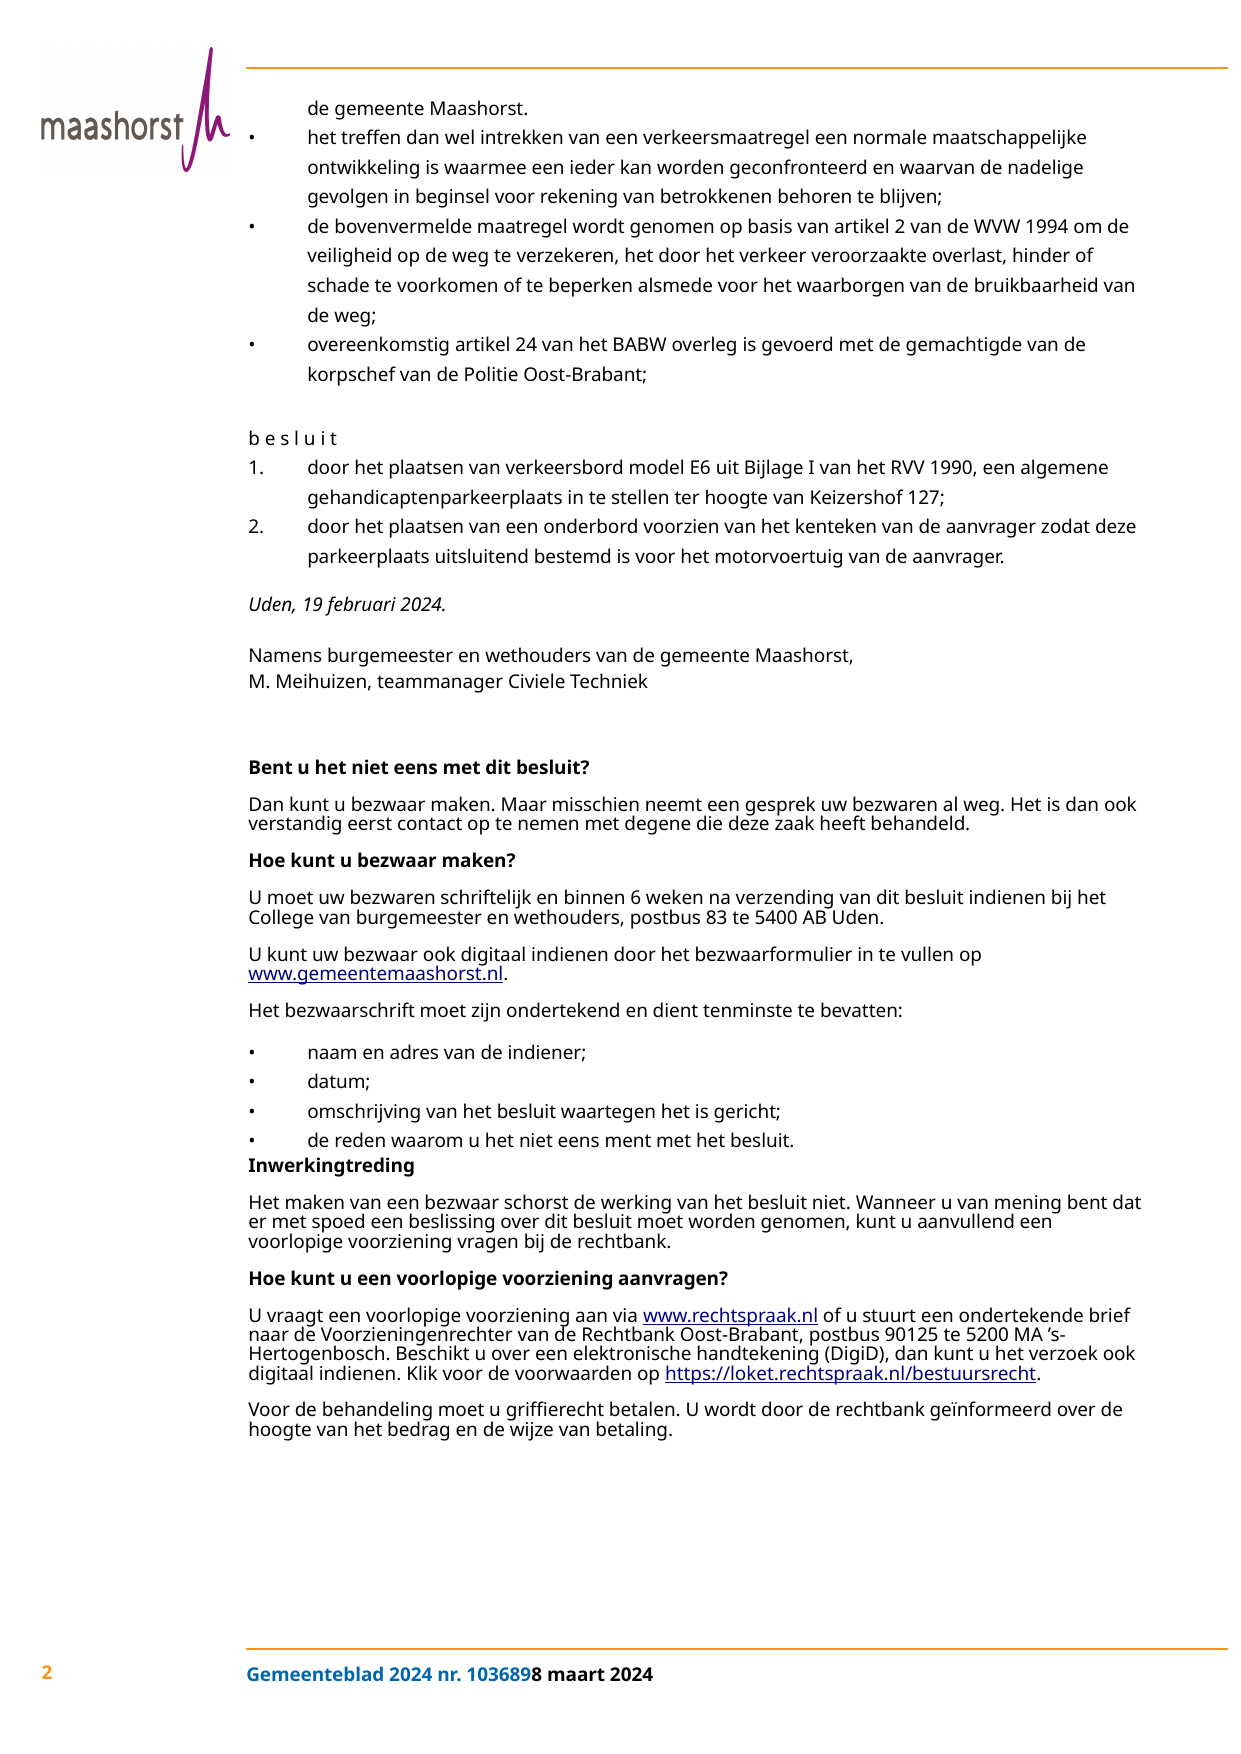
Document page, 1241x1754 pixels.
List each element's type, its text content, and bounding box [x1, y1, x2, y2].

text U kunt uw bezwaar ook digitaal indienen door het bezwaarformulier in te vullen op www.gemeentemaashorst.nl. [248, 946, 1152, 984]
text Uden, 19 februari 2024. [248, 591, 1152, 617]
list overeenkomstig artikel 24 van het BABW overleg is gevoerd met de gemachtigde van de korpschef van de Politie Oost-Brabant; [248, 331, 1152, 387]
list naam en adres van de indiener; [248, 1039, 1152, 1064]
text Het bezwaarschrift moet zijn ondertekend en dient tenminste te bevatten: [248, 1002, 1152, 1021]
text M. Meihuizen, teammanager Civiele Techniek [248, 668, 1152, 694]
picture [41, 47, 231, 172]
list de bovenvermelde maatregel wordt genomen op basis van artikel 2 van de WVW 1994 om de veiligheid op de weg te verzekeren, het door het verkeer veroorzaakte overlast, hinder of schade te voorkomen of te beperken alsmede voor het waarborgen van de bruikbaarheid van de weg; [248, 213, 1152, 328]
text Hoe kunt u een voorlopige voorziening aanvragen? [248, 1270, 1152, 1289]
list de reden waarom u het niet eens ment met het besluit. [248, 1128, 1152, 1153]
text Hoe kunt u bezwaar maken? [248, 852, 1152, 872]
text Inwerkingtreding [248, 1157, 1152, 1176]
list de gemeente Maashorst. [248, 95, 1152, 121]
text U vraagt een voorlopige voorziening aan via www.rechtspraak.nl of u stuurt een ondertekende brief naar de Voorzieningenrechter van de Rechtbank Oost-Brabant, postbus 90125 te 5200 MA ’s-Hertogenbosch. Beschikt u over een elektronische handtekening (DigiD), dan kunt u het verzoek ook digitaal indienen. Klik voor de voorwaarden op https://loket.rechtspraak.nl/bestuursrecht. [248, 1307, 1152, 1384]
text b e s l u i t [248, 425, 1152, 451]
text Het maken van een bezwaar schorst de werking van het besluit niet. Wanneer u van mening bent dat er met spoed een beslissing over dit besluit moet worden genomen, kunt u aanvullend een voorlopige voorziening vragen bij de rechtbank. [248, 1194, 1152, 1252]
list datum; [248, 1068, 1152, 1094]
text Dan kunt u bezwaar maken. Maar misschien neemt een gesprek uw bezwaren al weg. Het is dan ook verstandig eerst contact op te nemen met degene die deze zaak heeft behandeld. [248, 796, 1152, 835]
text Namens burgemeester en wethouders van de gemeente Maashorst, [248, 643, 1152, 668]
list door het plaatsen van verkeersbord model E6 uit Bijlage I van het RVV 1990, een algemene gehandicaptenparkeerplaats in te stellen ter hoogte van Keizershof 127; [248, 454, 1152, 510]
text U moet uw bezwaren schriftelijk en binnen 6 weken na verzending van dit besluit indienen bij het College van burgemeester en wethouders, postbus 83 te 5400 AB Uden. [248, 889, 1152, 928]
text Bent u het niet eens met dit besluit? [248, 759, 1152, 778]
list omschrijving van het besluit waartegen het is gericht; [248, 1098, 1152, 1124]
list door het plaatsen van een onderbord voorzien van het kenteken van de aanvrager zodat deze parkeerplaats uitsluitend bestemd is voor het motorvoertuig van de aanvrager. [248, 514, 1152, 569]
list het treffen dan wel intrekken van een verkeersmaatregel een normale maatschappelijke ontwikkeling is waarmee een ieder kan worden geconfronteerd en waarvan de nadelige gevolgen in beginsel voor rekening van betrokkenen behoren te blijven; [248, 124, 1152, 209]
text Voor de behandeling moet u griffierecht betalen. U wordt door de rechtbank geïnformeerd over de hoogte van het bedrag en de wijze van betaling. [248, 1401, 1152, 1440]
